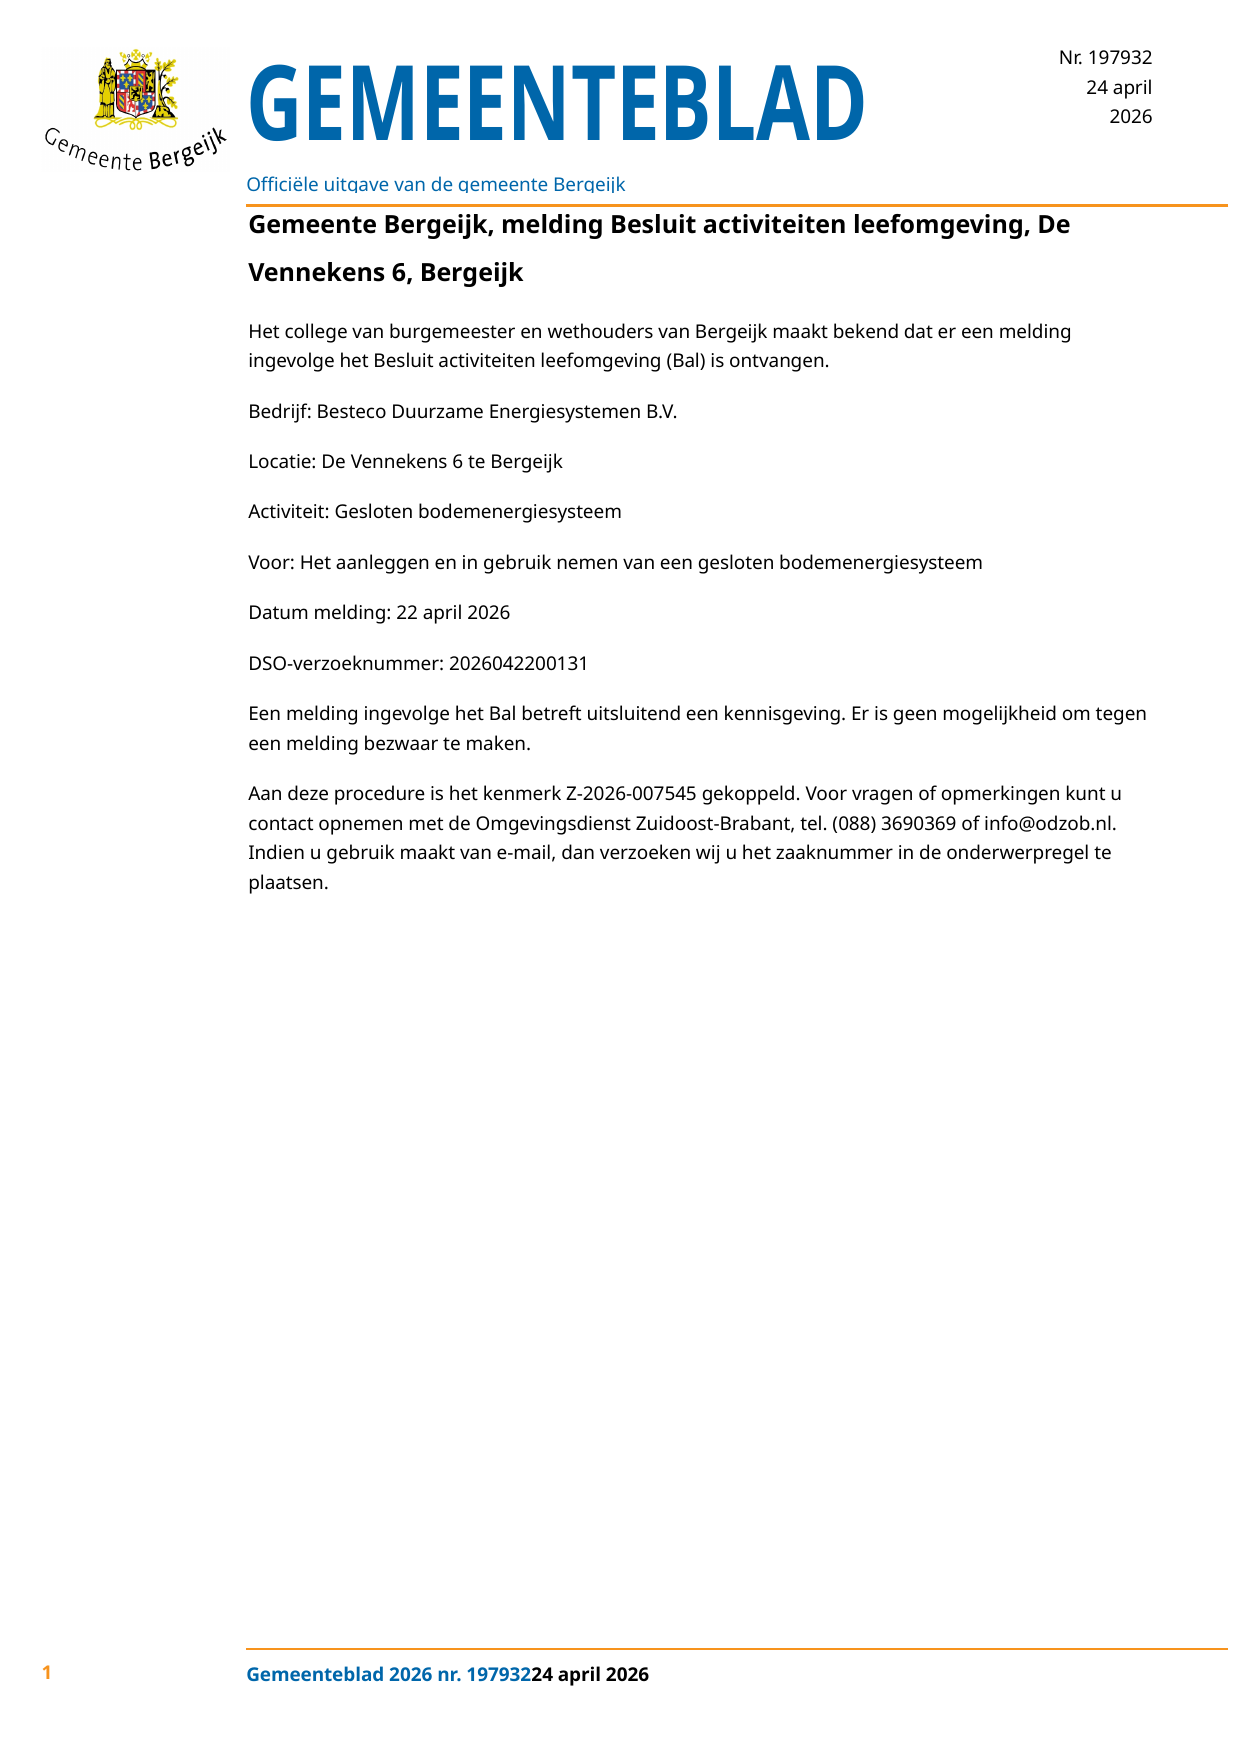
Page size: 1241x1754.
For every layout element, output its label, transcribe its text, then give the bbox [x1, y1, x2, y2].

text Een melding ingevolge het Bal betreft uitsluitend een kennisgeving. Er is geen mogelijkheid om tegen een melding bezwaar te maken. [248, 700, 1152, 756]
text DSO-verzoeknummer: 2026042200131 [248, 650, 1152, 676]
text Bedrijf: Besteco Duurzame Energiesystemen B.V. [248, 398, 1152, 424]
text Locatie: De Vennekens 6 te Bergeijk [248, 448, 1152, 474]
picture [41, 47, 231, 172]
text Activiteit: Gesloten bodemenergiesysteem [248, 499, 1152, 524]
text Het college van burgemeester en wethouders van Bergeijk maakt bekend dat er een melding ingevolge het Besluit activiteiten leefomgeving (Bal) is ontvangen. [248, 318, 1152, 373]
text Datum melding: 22 april 2026 [248, 599, 1152, 625]
text Voor: Het aanleggen en in gebruik nemen van een gesloten bodemenergiesysteem [248, 549, 1152, 575]
text Aan deze procedure is het kenmerk Z-2026-007545 gekoppeld. Voor vragen of opmerkingen kunt u contact opnemen met de Omgevingsdienst Zuidoost-Brabant, tel. (088) 3690369 of info@odzob.nl. Indien u gebruik maakt van e-mail, dan verzoeken wij u het zaaknummer in de onderwerpregel te plaatsen. [248, 780, 1152, 895]
text Gemeente Bergeijk, melding Besluit activiteiten leefomgeving, De Vennekens 6, Bergeijk [248, 207, 1152, 288]
